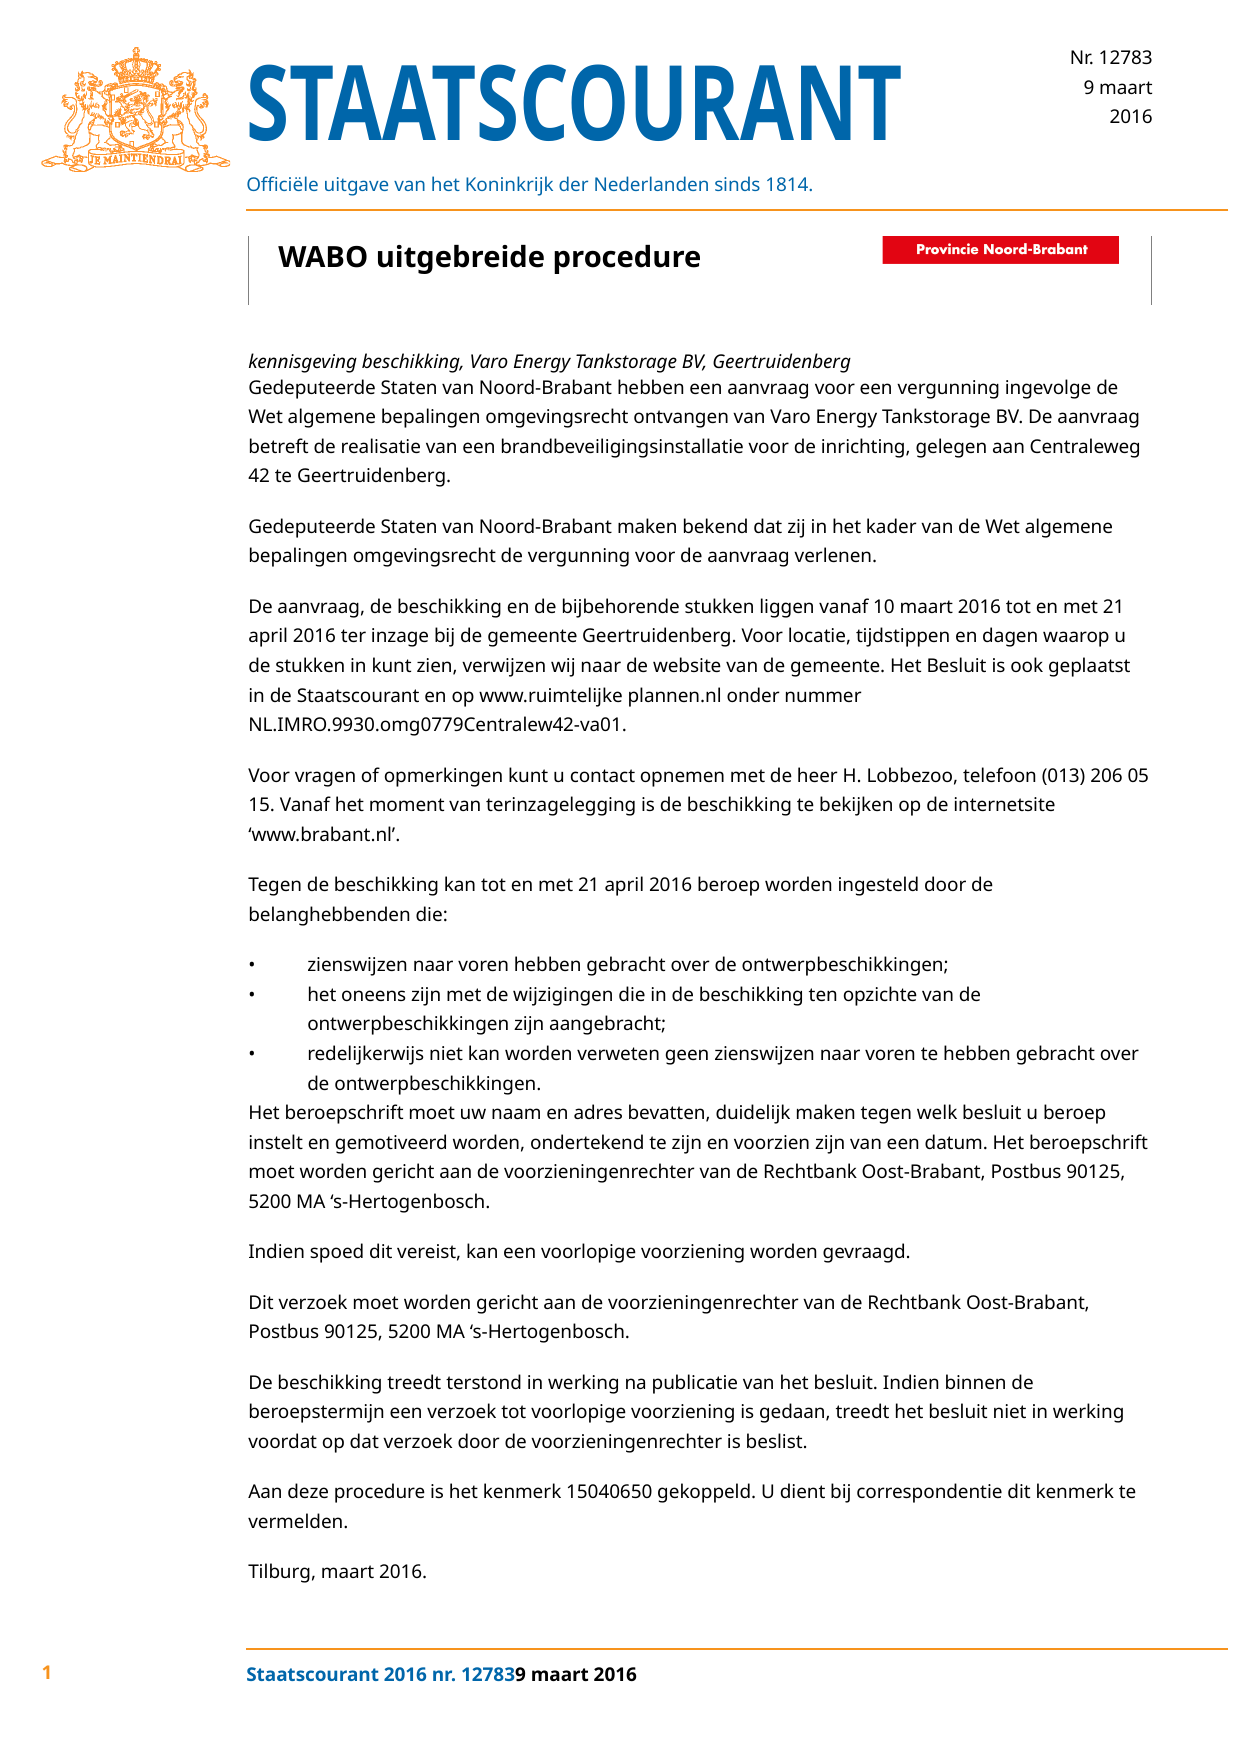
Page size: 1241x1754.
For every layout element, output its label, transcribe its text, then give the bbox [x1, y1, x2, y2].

text Aan deze procedure is het kenmerk 15040650 gekoppeld. U dient bij correspondentie dit kenmerk te vermelden. [248, 1478, 1152, 1534]
list redelijkerwijs niet kan worden verweten geen zienswijzen naar voren te hebben gebracht over de ontwerpbeschikkingen. [248, 1040, 1152, 1095]
text kennisgeving beschikking, Varo Energy Tankstorage BV, Geertruidenberg [248, 348, 1152, 374]
text Gedeputeerde Staten van Noord-Brabant hebben een aanvraag voor een vergunning ingevolge de Wet algemene bepalingen omgevingsrecht ontvangen van Varo Energy Tankstorage BV. De aanvraag betreft de realisatie van een brandbeveiligingsinstallatie voor de inrichting, gelegen aan Centraleweg 42 te Geertruidenberg. [248, 374, 1152, 488]
text Voor vragen of opmerkingen kunt u contact opnemen met de heer H. Lobbezoo, telefoon (013) 206 05 15. Vanaf het moment van terinzagelegging is de beschikking te bekijken op de internetsite ‘www.brabant.nl’. [248, 762, 1152, 847]
text Gedeputeerde Staten van Noord-Brabant maken bekend dat zij in het kader van de Wet algemene bepalingen omgevingsrecht de vergunning voor de aanvraag verlenen. [248, 513, 1152, 568]
text De beschikking treedt terstond in werking na publicatie van het besluit. Indien binnen de beroepstermijn een verzoek tot voorlopige voorziening is gedaan, treedt het besluit niet in werking voordat op dat verzoek door de voorzieningenrechter is beslist. [248, 1369, 1152, 1454]
table_header [850, 236, 882, 263]
text Het beroepschrift moet uw naam en adres bevatten, duidelijk maken tegen welk besluit u beroep instelt en gemotiveerd worden, ondertekend te zijn en voorzien zijn van een datum. Het beroepschrift moet worden gericht aan de voorzieningenrechter van de Rechtbank Oost-Brabant, Postbus 90125, 5200 MA ‘s-Hertogenbosch. [248, 1099, 1152, 1214]
table_header WABO uitgebreide procedure [249, 236, 850, 305]
text Tilburg, maart 2016. [248, 1558, 1152, 1584]
text Indien spoed dit vereist, kan een voorlopige voorziening worden gevraagd. [248, 1238, 1152, 1264]
table_header [1119, 236, 1151, 263]
text Dit verzoek moet worden gericht aan de voorzieningenrechter van de Rechtbank Oost-Brabant, Postbus 90125, 5200 MA ‘s-Hertogenbosch. [248, 1289, 1152, 1344]
text Tegen de beschikking kan tot en met 21 april 2016 beroep worden ingesteld door de belanghebbenden die: [248, 871, 1152, 927]
text De aanvraag, de beschikking en de bijbehorende stukken liggen vanaf 10 maart 2016 tot en met 21 april 2016 ter inzage bij de gemeente Geertruidenberg. Voor locatie, tijdstippen en dagen waarop u de stukken in kunt zien, verwijzen wij naar de website van de gemeente. Het Besluit is ook geplaatst in de Staatscourant en op www.ruimtelijke plannen.nl onder nummer NL.IMRO.9930.omg0779Centralew42-va01. [248, 593, 1152, 737]
table_header [850, 264, 1151, 305]
list het oneens zijn met de wijzigingen die in de beschikking ten opzichte van de ontwerpbeschikkingen zijn aangebracht; [248, 981, 1152, 1036]
picture [882, 236, 1119, 264]
list zienswijzen naar voren hebben gebracht over de ontwerpbeschikkingen; [248, 951, 1152, 977]
picture [41, 47, 231, 172]
